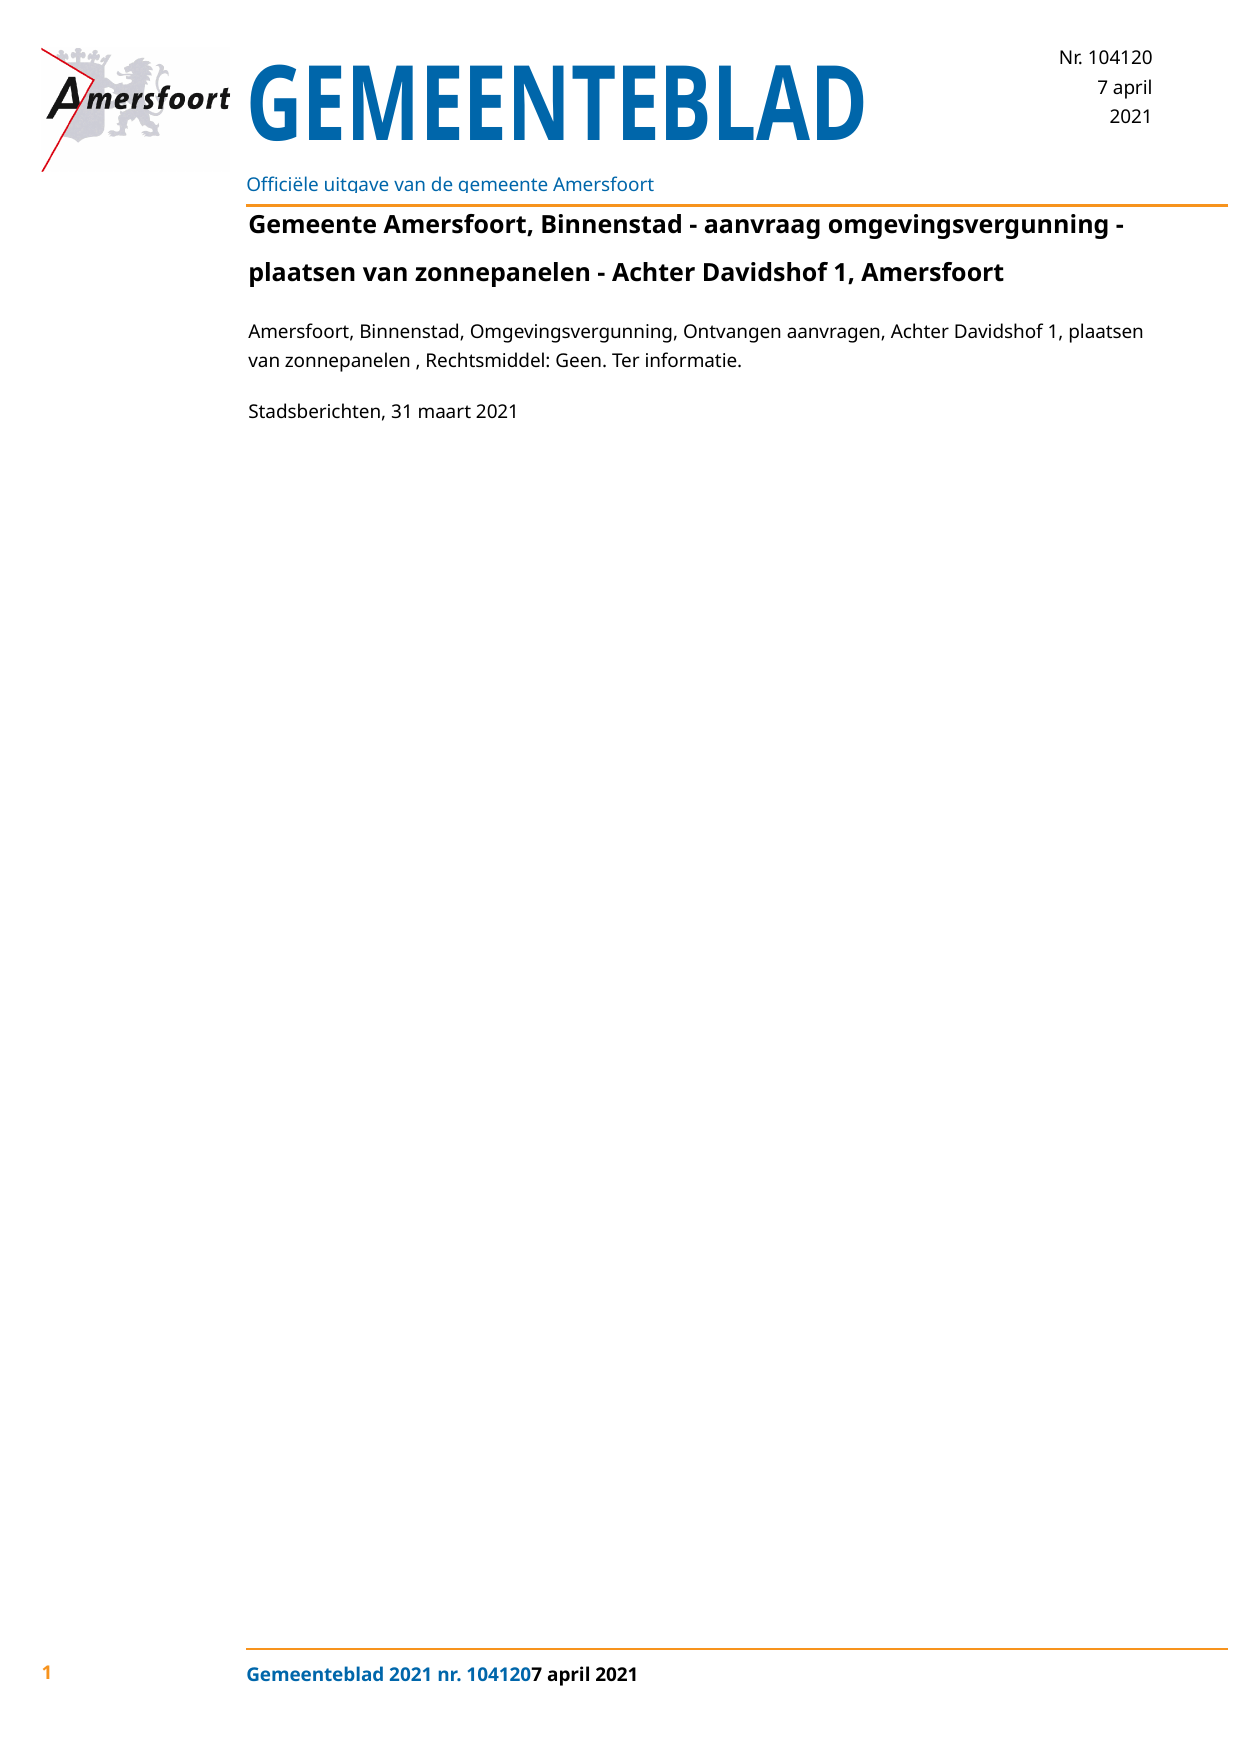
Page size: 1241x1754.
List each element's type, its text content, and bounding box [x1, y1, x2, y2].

text Gemeente Amersfoort, Binnenstad - aanvraag omgevingsvergunning - plaatsen van zonnepanelen - Achter Davidshof 1, Amersfoort [248, 207, 1152, 288]
picture [41, 47, 231, 172]
text Stadsberichten, 31 maart 2021 [248, 398, 1152, 424]
text Amersfoort, Binnenstad, Omgevingsvergunning, Ontvangen aanvragen, Achter Davidshof 1, plaatsen van zonnepanelen , Rechtsmiddel: Geen. Ter informatie. [248, 318, 1152, 373]
